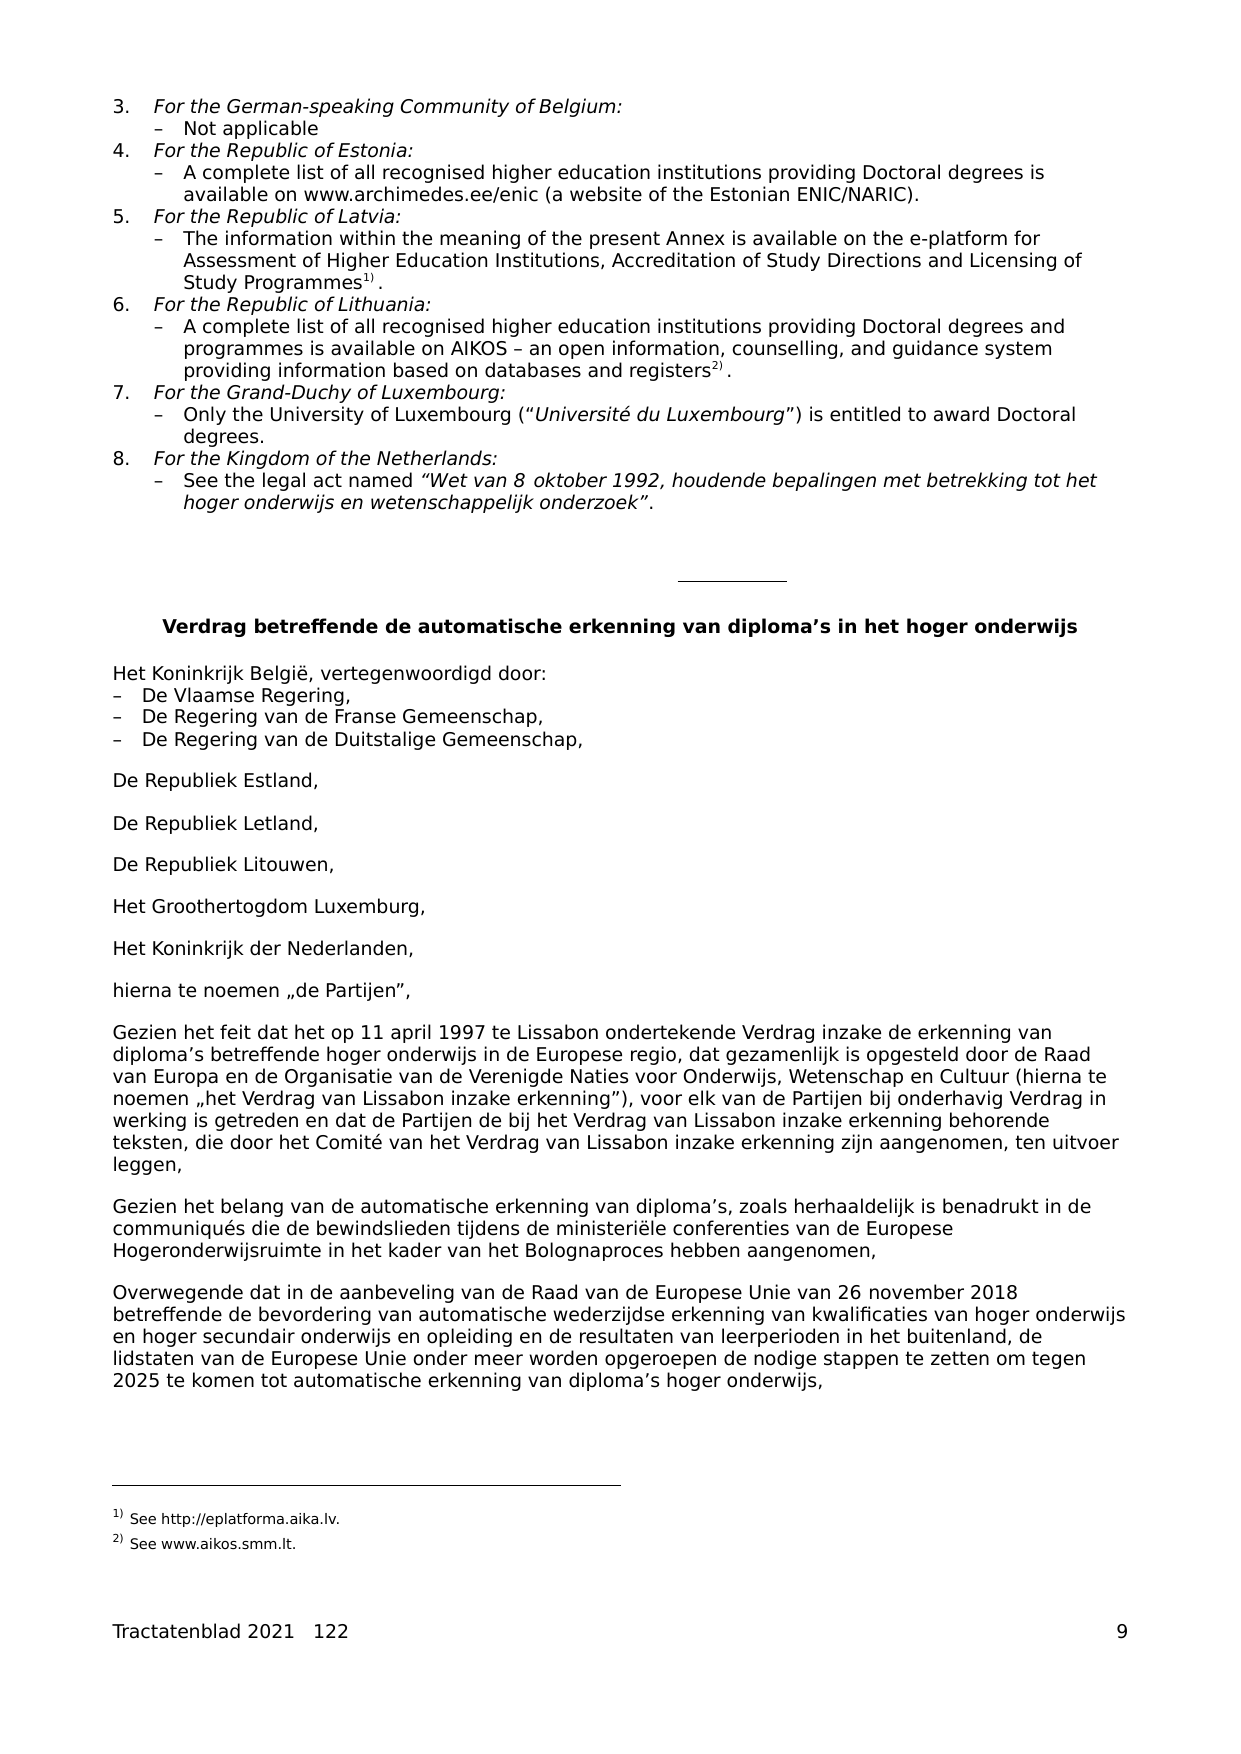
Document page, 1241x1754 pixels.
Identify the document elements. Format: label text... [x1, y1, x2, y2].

text De Republiek Litouwen, [112, 854, 1128, 876]
text 4. For the Republic of Estonia: [112, 140, 1128, 162]
text De Republiek Letland, [112, 812, 1128, 834]
text – Only the University of Luxembourg (“Université du Luxembourg”) is entitled to award Doctoral degrees. [153, 404, 1128, 448]
text – The information within the meaning of the present Annex is available on the e-platform for Assessment of Higher Education Institutions, Accreditation of Study Directions and Licensing of Study Programmes. [153, 228, 1128, 294]
text – De Regering van de Duitstalige Gemeenschap, [112, 728, 1128, 750]
text Overwegende dat in de aanbeveling van de Raad van de Europese Unie van 26 november 2018 betreffende de bevordering van automatische wederzijdse erkenning van kwalificaties van hoger onderwijs en hoger secundair onderwijs en opleiding en de resultaten van leerperioden in het buitenland, de lidstaten van de Europese Unie onder meer worden opgeroepen de nodige stappen te zetten om tegen 2025 te komen tot automatische erkenning van diploma’s hoger onderwijs, [112, 1282, 1128, 1392]
text Het Koninkrijk der Nederlanden, [112, 938, 1128, 960]
text Gezien het belang van de automatische erkenning van diploma’s, zoals herhaaldelijk is benadrukt in de communiqués die de bewindslieden tijdens de ministeriële conferenties van de Europese Hogeronderwijsruimte in het kader van het Bolognaproces hebben aangenomen, [112, 1196, 1128, 1262]
text Het Koninkrijk België, vertegenwoordigd door: [112, 662, 1128, 684]
text Gezien het feit dat het op 11 april 1997 te Lissabon ondertekende Verdrag inzake de erkenning van diploma’s betreffende hoger onderwijs in de Europese regio, dat gezamenlijk is opgesteld door de Raad van Europa en de Organisatie van de Verenigde Naties voor Onderwijs, Wetenschap en Cultuur (hierna te noemen „het Verdrag van Lissabon inzake erkenning”), voor elk van de Partijen bij onderhavig Verdrag in werking is getreden en dat de Partijen de bij het Verdrag van Lissabon inzake erkenning behorende teksten, die door het Comité van het Verdrag van Lissabon inzake erkenning zijn aangenomen, ten uitvoer leggen, [112, 1022, 1128, 1176]
text 7. For the Grand-Duchy of Luxembourg: [112, 382, 1128, 404]
text hierna te noemen „de Partijen”, [112, 980, 1128, 1002]
text 5. For the Republic of Latvia: [112, 206, 1128, 228]
text – A complete list of all recognised higher education institutions providing Doctoral degrees is available on www.archimedes.ee/enic (a website of the Estonian ENIC/NARIC). [153, 162, 1128, 206]
text Het Groothertogdom Luxemburg, [112, 896, 1128, 918]
subtitle Verdrag betreffende de automatische erkenning van diploma’s in het hoger onderwijs [112, 616, 1128, 637]
text – Not applicable [153, 118, 1128, 140]
text De Republiek Estland, [112, 770, 1128, 792]
text – See the legal act named “Wet van 8 oktober 1992, houdende bepalingen met betrekking tot het hoger onderwijs en wetenschappelijk onderzoek”. [153, 469, 1128, 513]
text 3. For the German-speaking Community of Belgium: [112, 96, 1128, 118]
text – De Vlaamse Regering, [112, 684, 1128, 706]
text 6. For the Republic of Lithuania: [112, 294, 1128, 316]
text See http://eplatforma.aika.lv. [112, 1507, 1128, 1529]
text See www.aikos.smm.lt. [112, 1532, 1128, 1554]
text – De Regering van de Franse Gemeenschap, [112, 706, 1128, 728]
text – A complete list of all recognised higher education institutions providing Doctoral degrees and programmes is available on AIKOS – an open information, counselling, and guidance system providing information based on databases and registers. [153, 316, 1128, 382]
text 8. For the Kingdom of the Netherlands: [112, 448, 1128, 469]
